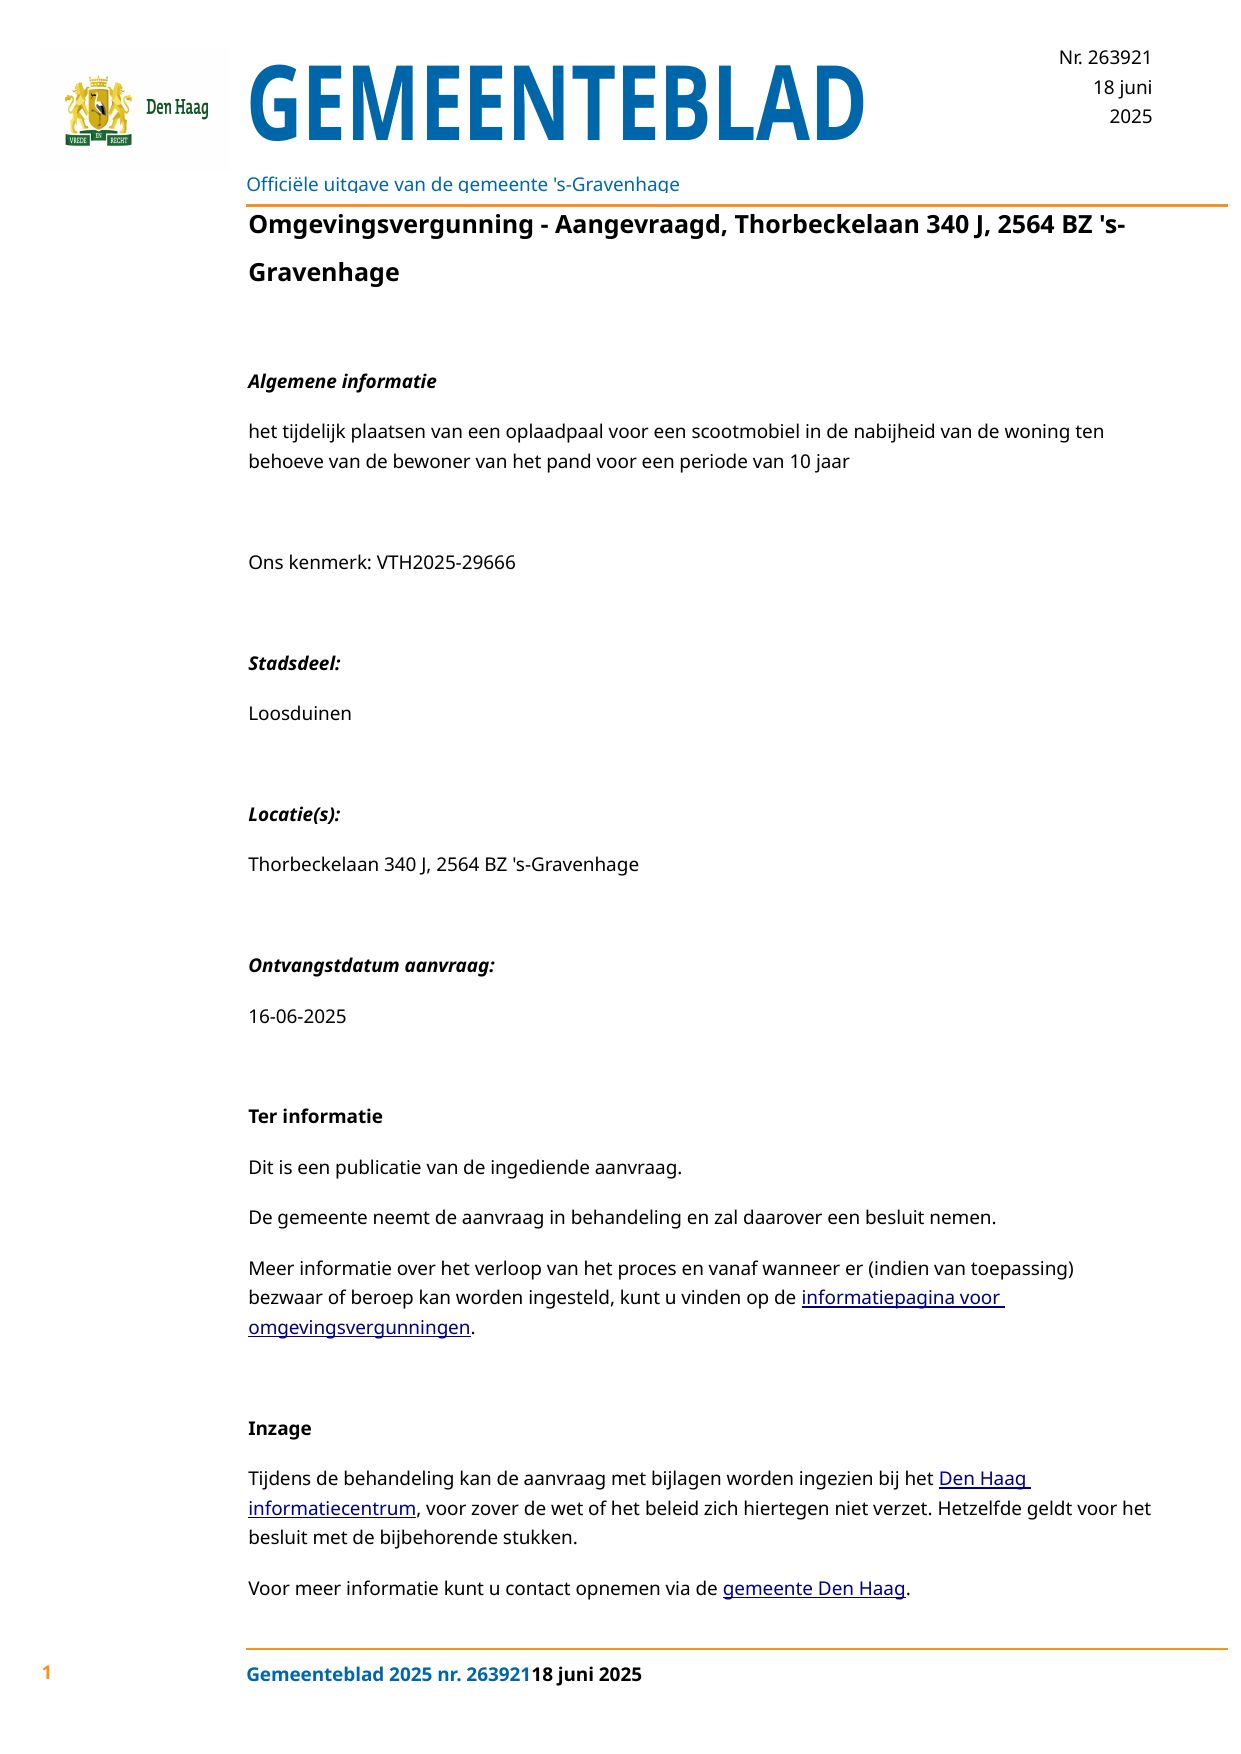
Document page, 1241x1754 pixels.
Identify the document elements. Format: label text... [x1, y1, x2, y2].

text Dit is een publicatie van de ingediende aanvraag. [248, 1154, 1152, 1180]
text Meer informatie over het verloop van het proces en vanaf wanneer er (indien van toepassing) bezwaar of beroep kan worden ingesteld, kunt u vinden op de informatiepagina voor omgevingsvergunningen. [248, 1255, 1152, 1340]
picture [41, 47, 231, 172]
text Ontvangstdatum aanvraag: [248, 952, 1152, 978]
text Thorbeckelaan 340 J, 2564 BZ 's-Gravenhage [248, 852, 1152, 877]
text Stadsdeel: [248, 650, 1152, 676]
text Voor meer informatie kunt u contact opnemen via de gemeente Den Haag. [248, 1575, 1152, 1601]
text Omgevingsvergunning - Aangevraagd, Thorbeckelaan 340 J, 2564 BZ 's-Gravenhage [248, 207, 1152, 288]
text Ons kenmerk: VTH2025-29666 [248, 549, 1152, 575]
text Locatie(s): [248, 801, 1152, 827]
text Loosduinen [248, 700, 1152, 726]
text De gemeente neemt de aanvraag in behandeling en zal daarover een besluit nemen. [248, 1204, 1152, 1230]
text 16-06-2025 [248, 1003, 1152, 1029]
text Ter informatie [248, 1104, 1152, 1129]
text Inzage [248, 1415, 1152, 1441]
text het tijdelijk plaatsen van een oplaadpaal voor een scootmobiel in de nabijheid van de woning ten behoeve van de bewoner van het pand voor een periode van 10 jaar [248, 419, 1152, 474]
text Algemene informatie [248, 368, 1152, 394]
text Tijdens de behandeling kan de aanvraag met bijlagen worden ingezien bij het Den Haag informatiecentrum, voor zover de wet of het beleid zich hiertegen niet verzet. Hetzelfde geldt voor het besluit met de bijbehorende stukken. [248, 1465, 1152, 1550]
